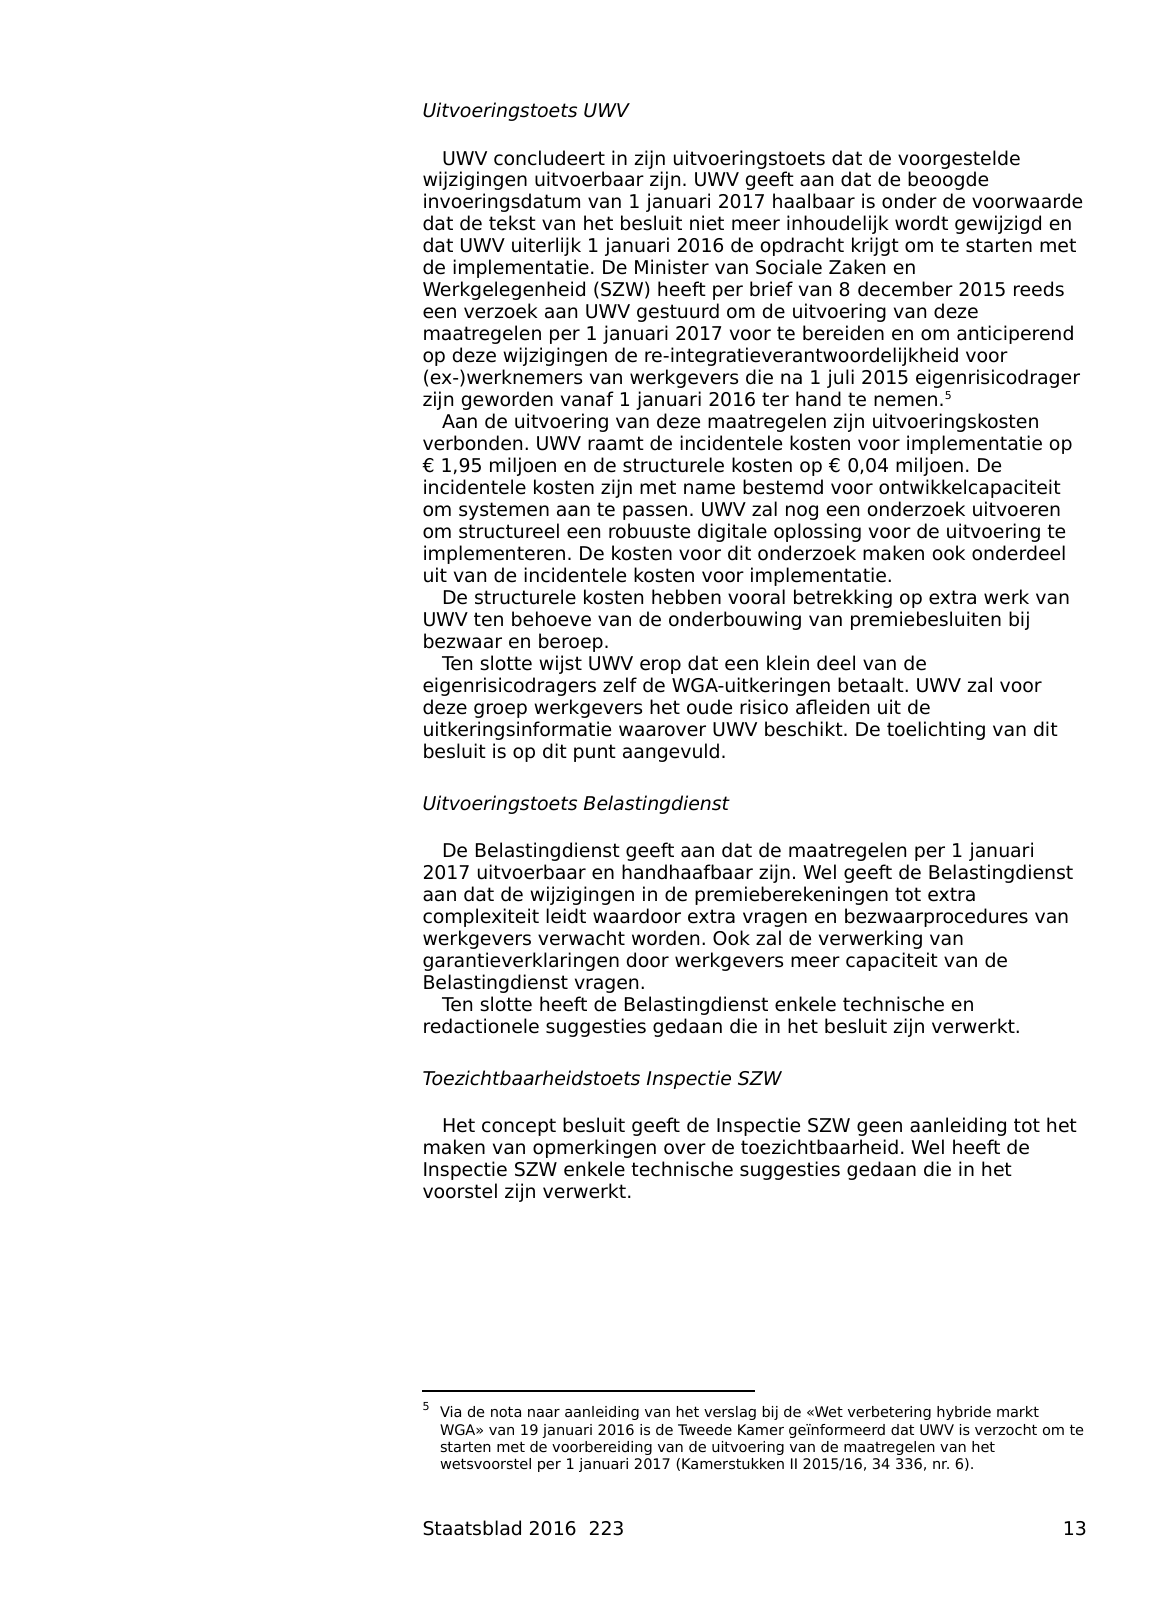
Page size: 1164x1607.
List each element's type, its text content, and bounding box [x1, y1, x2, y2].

text Ten slotte wijst UWV erop dat een klein deel van de eigenrisicodragers zelf de WGA-uitkeringen betaalt. UWV zal voor deze groep werkgevers het oude risico afleiden uit de uitkeringsinformatie waarover UWV beschikt. De toelichting van dit besluit is op dit punt aangevuld. [422, 653, 1087, 763]
text De Belastingdienst geeft aan dat de maatregelen per 1 januari 2017 uitvoerbaar en handhaafbaar zijn. Wel geeft de Belastingdienst aan dat de wijzigingen in de premieberekeningen tot extra complexiteit leidt waardoor extra vragen en bezwaarprocedures van werkgevers verwacht worden. Ook zal de verwerking van garantieverklaringen door werkgevers meer capaciteit van de Belastingdienst vragen. [422, 840, 1087, 994]
subtitle Uitvoeringstoets UWV [422, 100, 1087, 122]
text De structurele kosten hebben vooral betrekking op extra werk van UWV ten behoeve van de onderbouwing van premiebesluiten bij bezwaar en beroep. [422, 587, 1087, 653]
text Het concept besluit geeft de Inspectie SZW geen aanleiding tot het maken van opmerkingen over de toezichtbaarheid. Wel heeft de Inspectie SZW enkele technische suggesties gedaan die in het voorstel zijn verwerkt. [422, 1114, 1087, 1202]
text Via de nota naar aanleiding van het verslag bij de «Wet verbetering hybride markt WGA» van 19 januari 2016 is de Tweede Kamer geïnformeerd dat UWV is verzocht om te starten met de voorbereiding van de uitvoering van de maatregelen van het wetsvoorstel per 1 januari 2017 (Kamerstukken II 2015/16, 34 336, nr. 6). [422, 1400, 1087, 1473]
text UWV concludeert in zijn uitvoeringstoets dat de voorgestelde wijzigingen uitvoerbaar zijn. UWV geeft aan dat de beoogde invoeringsdatum van 1 januari 2017 haalbaar is onder de voorwaarde dat de tekst van het besluit niet meer inhoudelijk wordt gewijzigd en dat UWV uiterlijk 1 januari 2016 de opdracht krijgt om te starten met de implementatie. De Minister van Sociale Zaken en Werkgelegenheid (SZW) heeft per brief van 8 december 2015 reeds een verzoek aan UWV gestuurd om de uitvoering van deze maatregelen per 1 januari 2017 voor te bereiden en om anticiperend op deze wijzigingen de re-integratieverantwoordelijkheid voor (ex-)werknemers van werkgevers die na 1 juli 2015 eigenrisicodrager zijn geworden vanaf 1 januari 2016 ter hand te nemen. [422, 147, 1087, 411]
subtitle Uitvoeringstoets Belastingdienst [422, 793, 1087, 815]
subtitle Toezichtbaarheidstoets Inspectie SZW [422, 1068, 1087, 1089]
text Ten slotte heeft de Belastingdienst enkele technische en redactionele suggesties gedaan die in het besluit zijn verwerkt. [422, 994, 1087, 1038]
text Aan de uitvoering van deze maatregelen zijn uitvoeringskosten verbonden. UWV raamt de incidentele kosten voor implementatie op € 1,95 miljoen en de structurele kosten op € 0,04 miljoen. De incidentele kosten zijn met name bestemd voor ontwikkelcapaciteit om systemen aan te passen. UWV zal nog een onderzoek uitvoeren om structureel een robuuste digitale oplossing voor de uitvoering te implementeren. De kosten voor dit onderzoek maken ook onderdeel uit van de incidentele kosten voor implementatie. [422, 411, 1087, 587]
